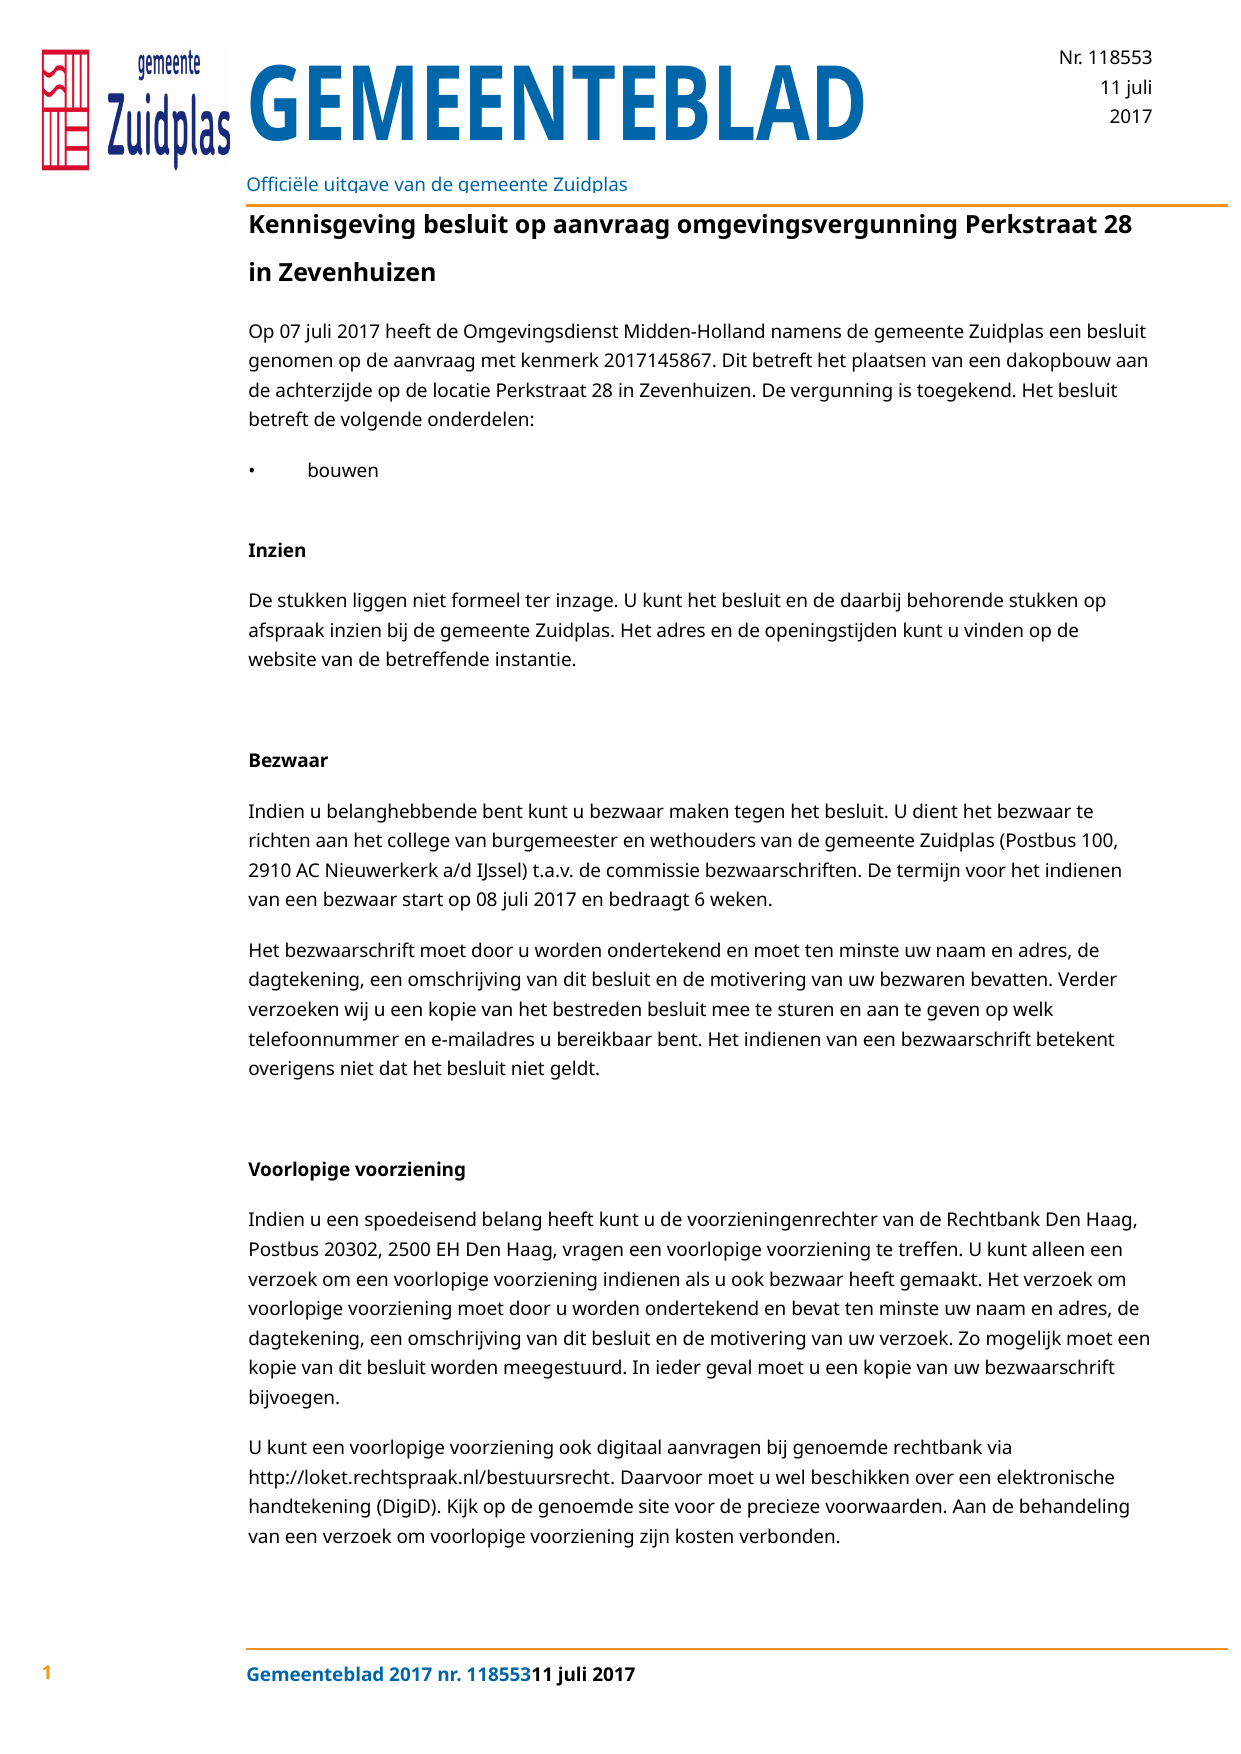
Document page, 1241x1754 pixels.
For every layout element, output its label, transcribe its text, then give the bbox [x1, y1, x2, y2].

text Bezwaar [248, 747, 1152, 773]
text Voorlopige voorziening [248, 1156, 1152, 1182]
list bouwen [248, 457, 1152, 483]
text Indien u belanghebbende bent kunt u bezwaar maken tegen het besluit. U dient het bezwaar te richten aan het college van burgemeester en wethouders van de gemeente Zuidplas (Postbus 100, 2910 AC Nieuwerkerk a/d IJssel) t.a.v. de commissie bezwaarschriften. De termijn voor het indienen van een bezwaar start op 08 juli 2017 en bedraagt 6 weken. [248, 798, 1152, 912]
text Op 07 juli 2017 heeft de Omgevingsdienst Midden-Holland namens de gemeente Zuidplas een besluit genomen op de aanvraag met kenmerk 2017145867. Dit betreft het plaatsen van een dakopbouw aan de achterzijde op de locatie Perkstraat 28 in Zevenhuizen. De vergunning is toegekend. Het besluit betreft de volgende onderdelen: [248, 318, 1152, 432]
picture [41, 47, 231, 172]
text Indien u een spoedeisend belang heeft kunt u de voorzieningenrechter van de Rechtbank Den Haag, Postbus 20302, 2500 EH Den Haag, vragen een voorlopige voorziening te treffen. U kunt alleen een verzoek om een voorlopige voorziening indienen als u ook bezwaar heeft gemaakt. Het verzoek om voorlopige voorziening moet door u worden ondertekend en bevat ten minste uw naam en adres, de dagtekening, een omschrijving van dit besluit en de motivering van uw verzoek. Zo mogelijk moet een kopie van dit besluit worden meegestuurd. In ieder geval moet u een kopie van uw bezwaarschrift bijvoegen. [248, 1207, 1152, 1410]
text De stukken liggen niet formeel ter inzage. U kunt het besluit en de daarbij behorende stukken op afspraak inzien bij de gemeente Zuidplas. Het adres en de openingstijden kunt u vinden op de website van de betreffende instantie. [248, 587, 1152, 672]
text U kunt een voorlopige voorziening ook digitaal aanvragen bij genoemde rechtbank via http://loket.rechtspraak.nl/bestuursrecht. Daarvoor moet u wel beschikken over een elektronische handtekening (DigiD). Kijk op de genoemde site voor de precieze voorwaarden. Aan de behandeling van een verzoek om voorlopige voorziening zijn kosten verbonden. [248, 1434, 1152, 1549]
text Inzien [248, 537, 1152, 563]
text Het bezwaarschrift moet door u worden ondertekend en moet ten minste uw naam en adres, de dagtekening, een omschrijving van dit besluit en de motivering van uw bezwaren bevatten. Verder verzoeken wij u een kopie van het bestreden besluit mee te sturen en aan te geven op welk telefoonnummer en e-mailadres u bereikbaar bent. Het indienen van een bezwaarschrift betekent overigens niet dat het besluit niet geldt. [248, 937, 1152, 1081]
text Kennisgeving besluit op aanvraag omgevingsvergunning Perkstraat 28 in Zevenhuizen [248, 207, 1152, 288]
